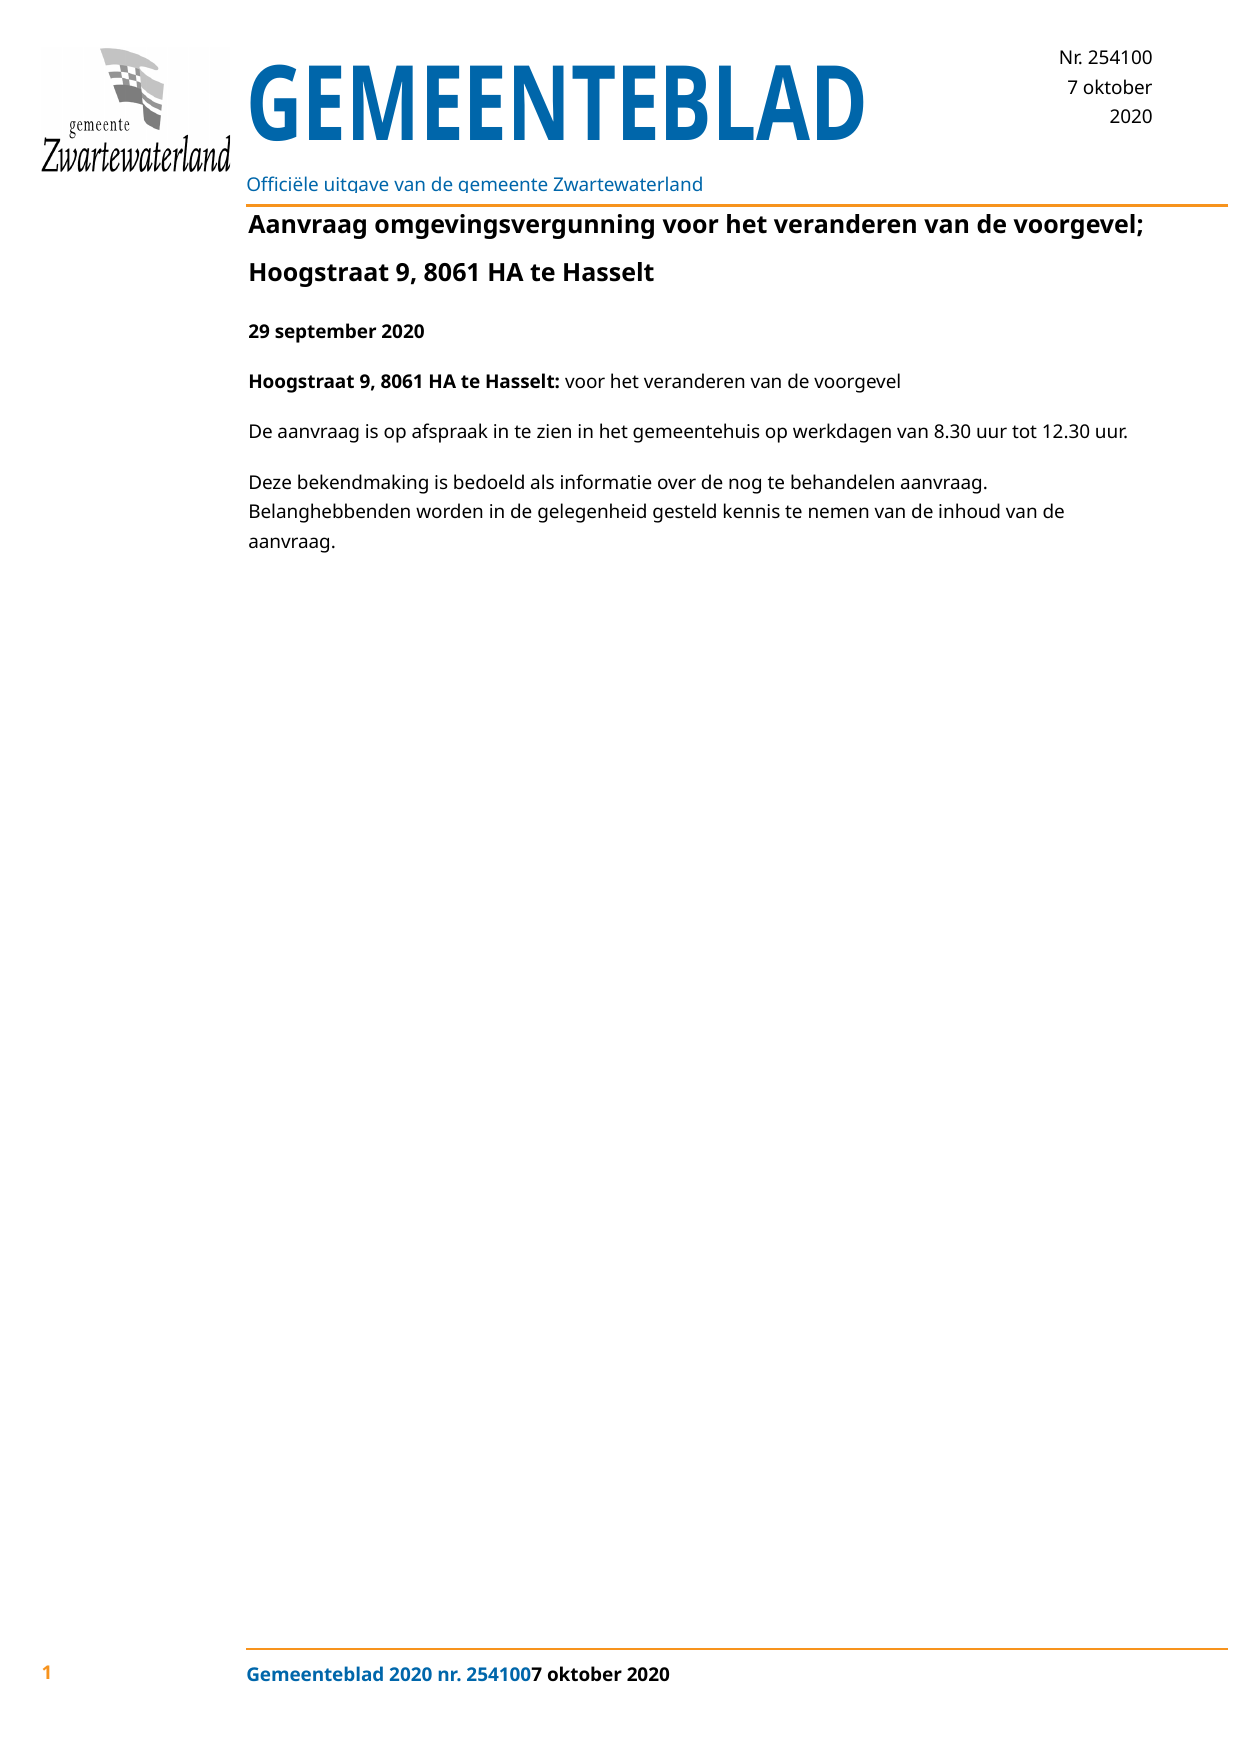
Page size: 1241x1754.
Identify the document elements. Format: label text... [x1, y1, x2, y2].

text De aanvraag is op afspraak in te zien in het gemeentehuis op werkdagen van 8.30 uur tot 12.30 uur. [248, 419, 1152, 444]
text Hoogstraat 9, 8061 HA te Hasselt: voor het veranderen van de voorgevel [248, 368, 1152, 394]
text Deze bekendmaking is bedoeld als informatie over de nog te behandelen aanvraag. Belanghebbenden worden in de gelegenheid gesteld kennis te nemen van de inhoud van de aanvraag. [248, 469, 1152, 554]
text Aanvraag omgevingsvergunning voor het veranderen van de voorgevel; Hoogstraat 9, 8061 HA te Hasselt [248, 207, 1152, 288]
picture [41, 47, 231, 172]
text 29 september 2020 [248, 318, 1152, 344]
